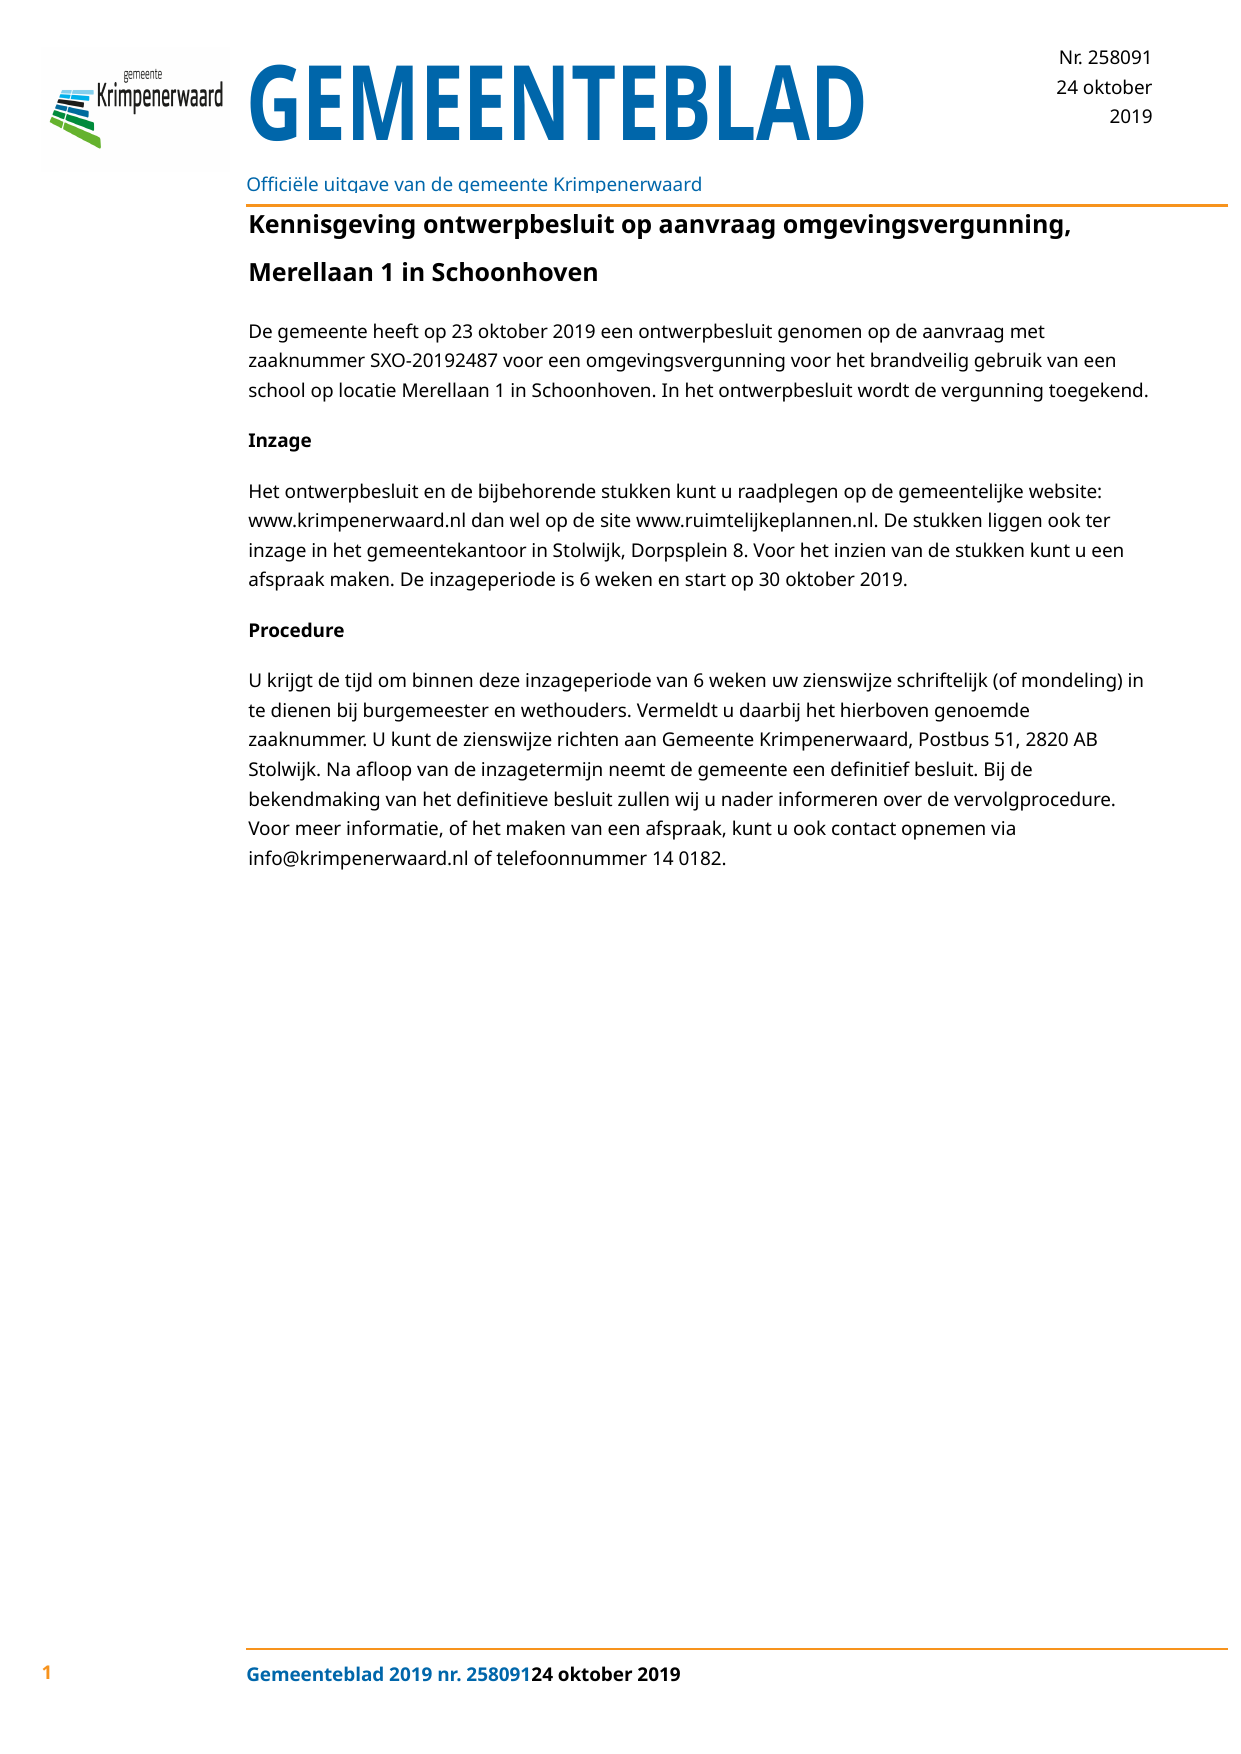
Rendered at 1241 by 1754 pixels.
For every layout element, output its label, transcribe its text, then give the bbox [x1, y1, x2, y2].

text Procedure [248, 617, 1152, 643]
text Kennisgeving ontwerpbesluit op aanvraag omgevingsvergunning, Merellaan 1 in Schoonhoven [248, 207, 1152, 288]
text De gemeente heeft op 23 oktober 2019 een ontwerpbesluit genomen op de aanvraag met zaaknummer SXO-20192487 voor een omgevingsvergunning voor het brandveilig gebruik van een school op locatie Merellaan 1 in Schoonhoven. In het ontwerpbesluit wordt de vergunning toegekend. [248, 318, 1152, 403]
text Het ontwerpbesluit en de bijbehorende stukken kunt u raadplegen op de gemeentelijke website: www.krimpenerwaard.nl dan wel op de site www.ruimtelijkeplannen.nl. De stukken liggen ook ter inzage in het gemeentekantoor in Stolwijk, Dorpsplein 8. Voor het inzien van de stukken kunt u een afspraak maken. De inzageperiode is 6 weken en start op 30 oktober 2019. [248, 478, 1152, 592]
text U krijgt de tijd om binnen deze inzageperiode van 6 weken uw zienswijze schriftelijk (of mondeling) in te dienen bij burgemeester en wethouders. Vermeldt u daarbij het hierboven genoemde zaaknummer. U kunt de zienswijze richten aan Gemeente Krimpenerwaard, Postbus 51, 2820 AB Stolwijk. Na afloop van de inzagetermijn neemt de gemeente een definitief besluit. Bij de bekendmaking van het definitieve besluit zullen wij u nader informeren over de vervolgprocedure. Voor meer informatie, of het maken van een afspraak, kunt u ook contact opnemen via info@krimpenerwaard.nl of telefoonnummer 14 0182. [248, 667, 1152, 871]
picture [41, 47, 231, 172]
text Inzage [248, 427, 1152, 453]
